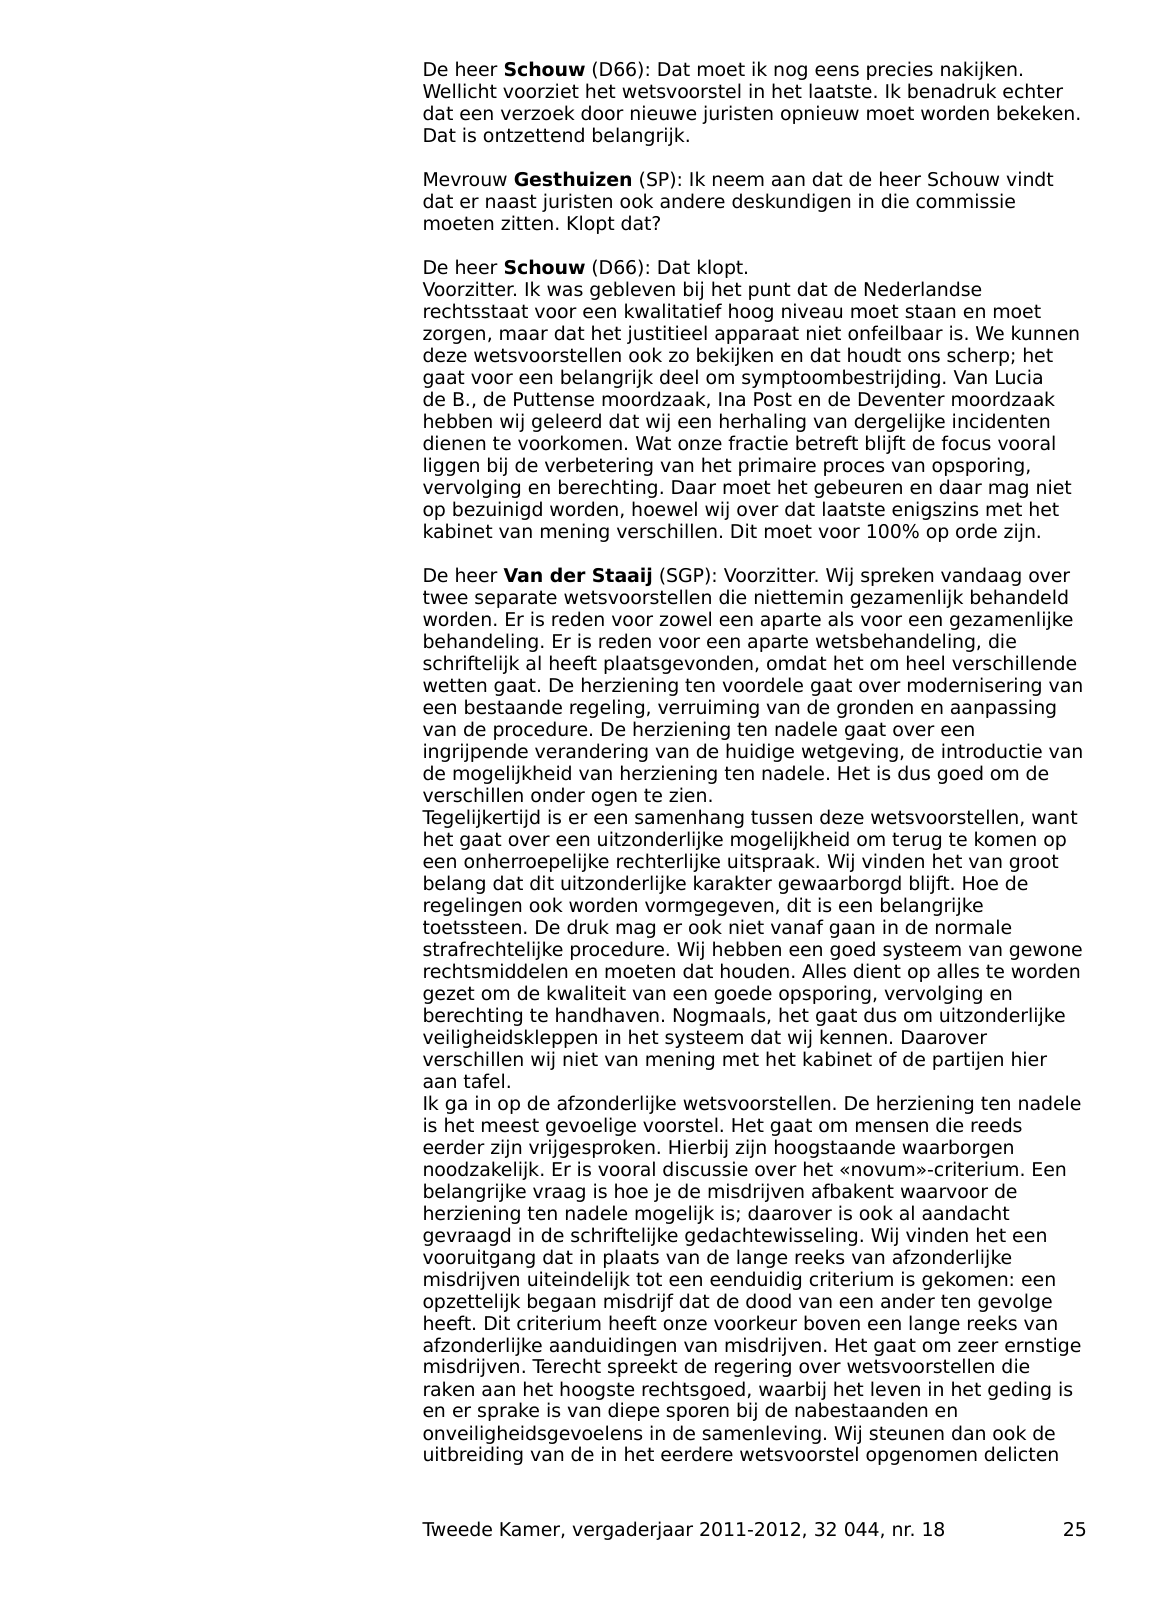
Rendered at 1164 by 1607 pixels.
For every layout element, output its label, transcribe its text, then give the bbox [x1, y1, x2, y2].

text De heer Schouw (D66): Dat moet ik nog eens precies nakijken. Wellicht voorziet het wetsvoorstel in het laatste. Ik benadruk echter dat een verzoek door nieuwe juristen opnieuw moet worden bekeken. Dat is ontzettend belangrijk. [422, 59, 1087, 147]
text Ik ga in op de afzonderlijke wetsvoorstellen. De herziening ten nadele is het meest gevoelige voorstel. Het gaat om mensen die reeds eerder zijn vrijgesproken. Hierbij zijn hoogstaande waarborgen noodzakelijk. Er is vooral discussie over het «novum»-criterium. Een belangrijke vraag is hoe je de misdrijven afbakent waarvoor de herziening ten nadele mogelijk is; daarover is ook al aandacht gevraagd in de schriftelijke gedachtewisseling. Wij vinden het een vooruitgang dat in plaats van de lange reeks van afzonderlijke misdrijven uiteindelijk tot een eenduidig criterium is gekomen: een opzettelijk begaan misdrijf dat de dood van een ander ten gevolge heeft. Dit criterium heeft onze voorkeur boven een lange reeks van afzonderlijke aanduidingen van misdrijven. Het gaat om zeer ernstige misdrijven. Terecht spreekt de regering over wetsvoorstellen die raken aan het hoogste rechtsgoed, waarbij het leven in het geding is en er sprake is van diepe sporen bij de nabestaanden en onveiligheidsgevoelens in de samenleving. Wij steunen dan ook de uitbreiding van de in het eerdere wetsvoorstel opgenomen delicten [422, 1093, 1087, 1466]
text Tegelijkertijd is er een samenhang tussen deze wetsvoorstellen, want het gaat over een uitzonderlijke mogelijkheid om terug te komen op een onherroepelijke rechterlijke uitspraak. Wij vinden het van groot belang dat dit uitzonderlijke karakter gewaarborgd blijft. Hoe de regelingen ook worden vormgegeven, dit is een belangrijke toetssteen. De druk mag er ook niet vanaf gaan in de normale strafrechtelijke procedure. Wij hebben een goed systeem van gewone rechtsmiddelen en moeten dat houden. Alles dient op alles te worden gezet om de kwaliteit van een goede opsporing, vervolging en berechting te handhaven. Nogmaals, het gaat dus om uitzonderlijke veiligheidskleppen in het systeem dat wij kennen. Daarover verschillen wij niet van mening met het kabinet of de partijen hier aan tafel. [422, 807, 1087, 1093]
text De heer Schouw (D66): Dat klopt. [422, 257, 1087, 279]
text Mevrouw Gesthuizen (SP): Ik neem aan dat de heer Schouw vindt dat er naast juristen ook andere deskundigen in die commissie moeten zitten. Klopt dat? [422, 169, 1087, 235]
text Voorzitter. Ik was gebleven bij het punt dat de Nederlandse rechtsstaat voor een kwalitatief hoog niveau moet staan en moet zorgen, maar dat het justitieel apparaat niet onfeilbaar is. We kunnen deze wetsvoorstellen ook zo bekijken en dat houdt ons scherp; het gaat voor een belangrijk deel om symptoombestrijding. Van Lucia de B., de Puttense moordzaak, Ina Post en de Deventer moordzaak hebben wij geleerd dat wij een herhaling van dergelijke incidenten dienen te voorkomen. Wat onze fractie betreft blijft de focus vooral liggen bij de verbetering van het primaire proces van opsporing, vervolging en berechting. Daar moet het gebeuren en daar mag niet op bezuinigd worden, hoewel wij over dat laatste enigszins met het kabinet van mening verschillen. Dit moet voor 100% op orde zijn. [422, 279, 1087, 543]
text De heer Van der Staaij (SGP): Voorzitter. Wij spreken vandaag over twee separate wetsvoorstellen die niettemin gezamenlijk behandeld worden. Er is reden voor zowel een aparte als voor een gezamenlijke behandeling. Er is reden voor een aparte wetsbehandeling, die schriftelijk al heeft plaatsgevonden, omdat het om heel verschillende wetten gaat. De herziening ten voordele gaat over modernisering van een bestaande regeling, verruiming van de gronden en aanpassing van de procedure. De herziening ten nadele gaat over een ingrijpende verandering van de huidige wetgeving, de introductie van de mogelijkheid van herziening ten nadele. Het is dus goed om de verschillen onder ogen te zien. [422, 565, 1087, 807]
